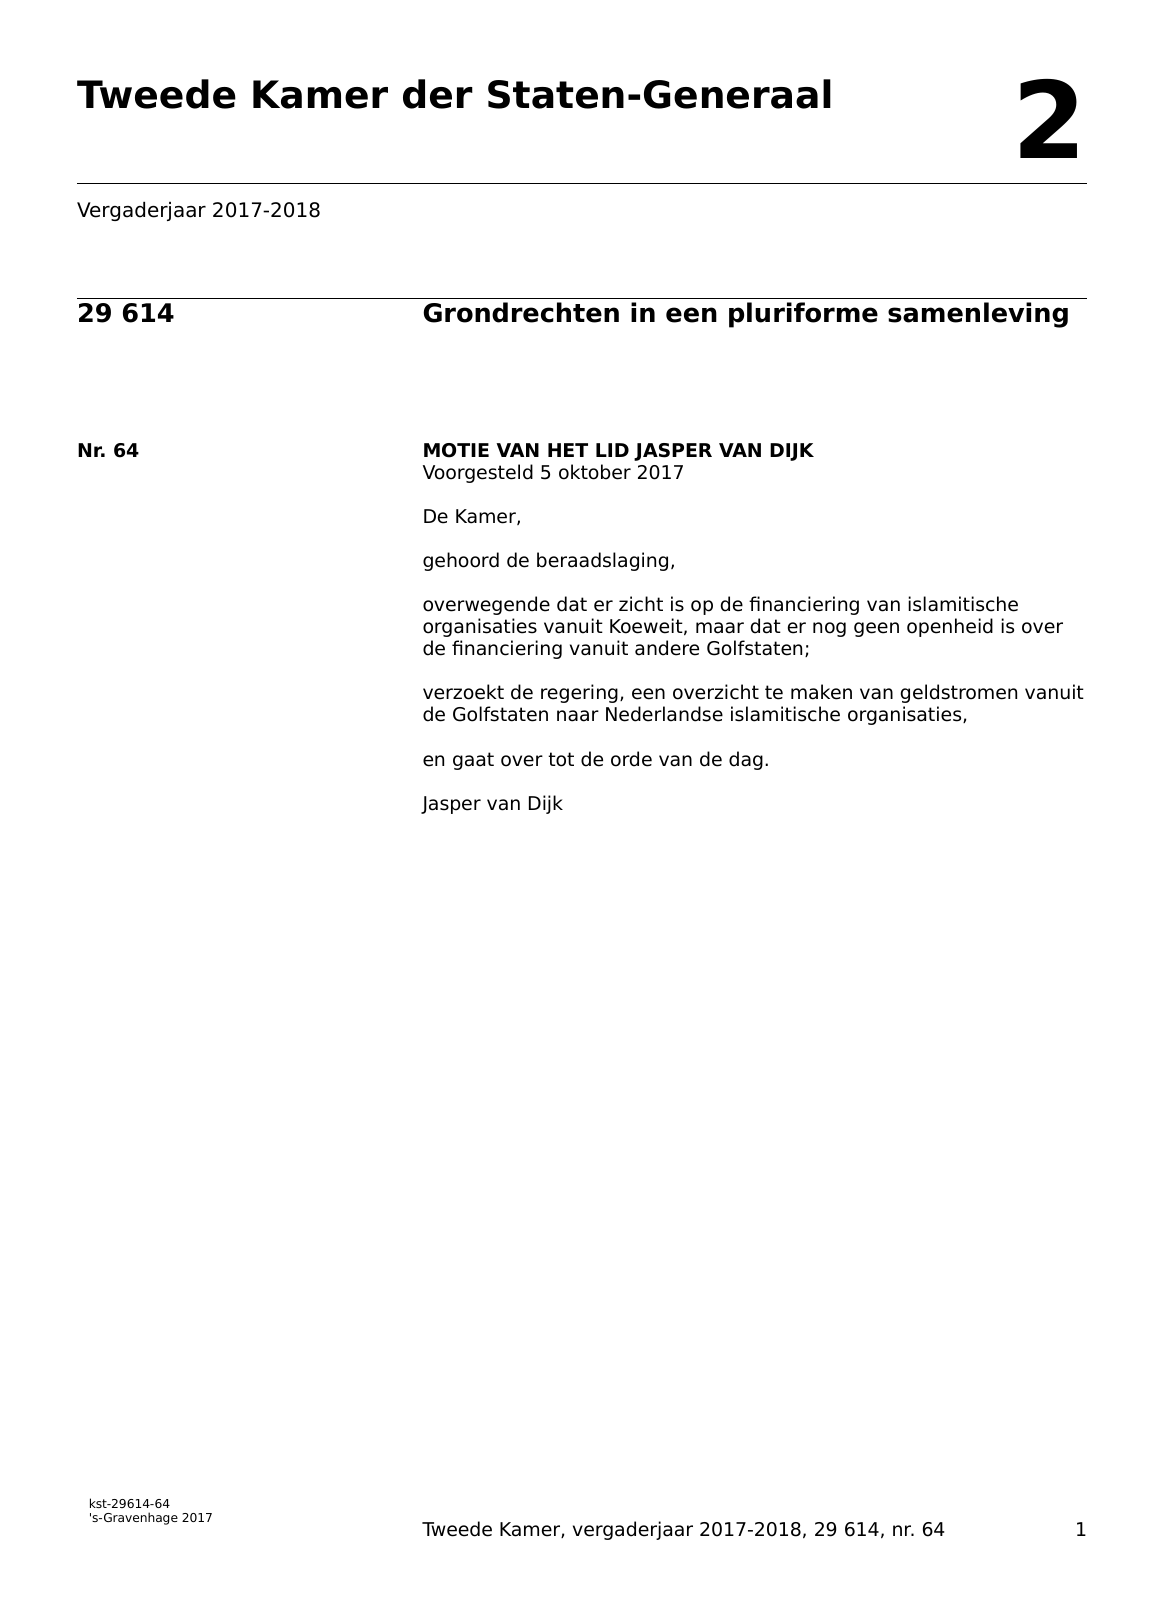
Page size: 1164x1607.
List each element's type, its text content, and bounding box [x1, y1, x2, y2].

text verzoekt de regering, een overzicht te maken van geldstromen vanuit de Golfstaten naar Nederlandse islamitische organisaties, [422, 682, 1087, 726]
table_header Tweede Kamer der Staten-Generaal [77, 59, 886, 183]
text Jasper van Dijk [422, 793, 1087, 814]
text De Kamer, [422, 506, 1087, 528]
text 's-Gravenhage 2017 [88, 1511, 323, 1525]
text Voorgesteld 5 oktober 2017 [422, 462, 1087, 484]
text en gaat over tot de orde van de dag. [422, 748, 1087, 770]
table_cell Vergaderjaar 2017-2018 [77, 184, 1087, 298]
text gehoord de beraadslaging, [422, 550, 1087, 572]
text overwegende dat er zicht is op de financiering van islamitische organisaties vanuit Koeweit, maar dat er nog geen openheid is over de financiering vanuit andere Golfstaten; [422, 594, 1087, 660]
subtitle Nr. 64 MOTIE VAN HET LID JASPER VAN DIJK [77, 440, 1087, 462]
subtitle 29 614 Grondrechten in een pluriforme samenleving [77, 299, 1087, 329]
table_header 2 [886, 59, 1087, 183]
text kst-29614-64 [88, 1497, 323, 1511]
